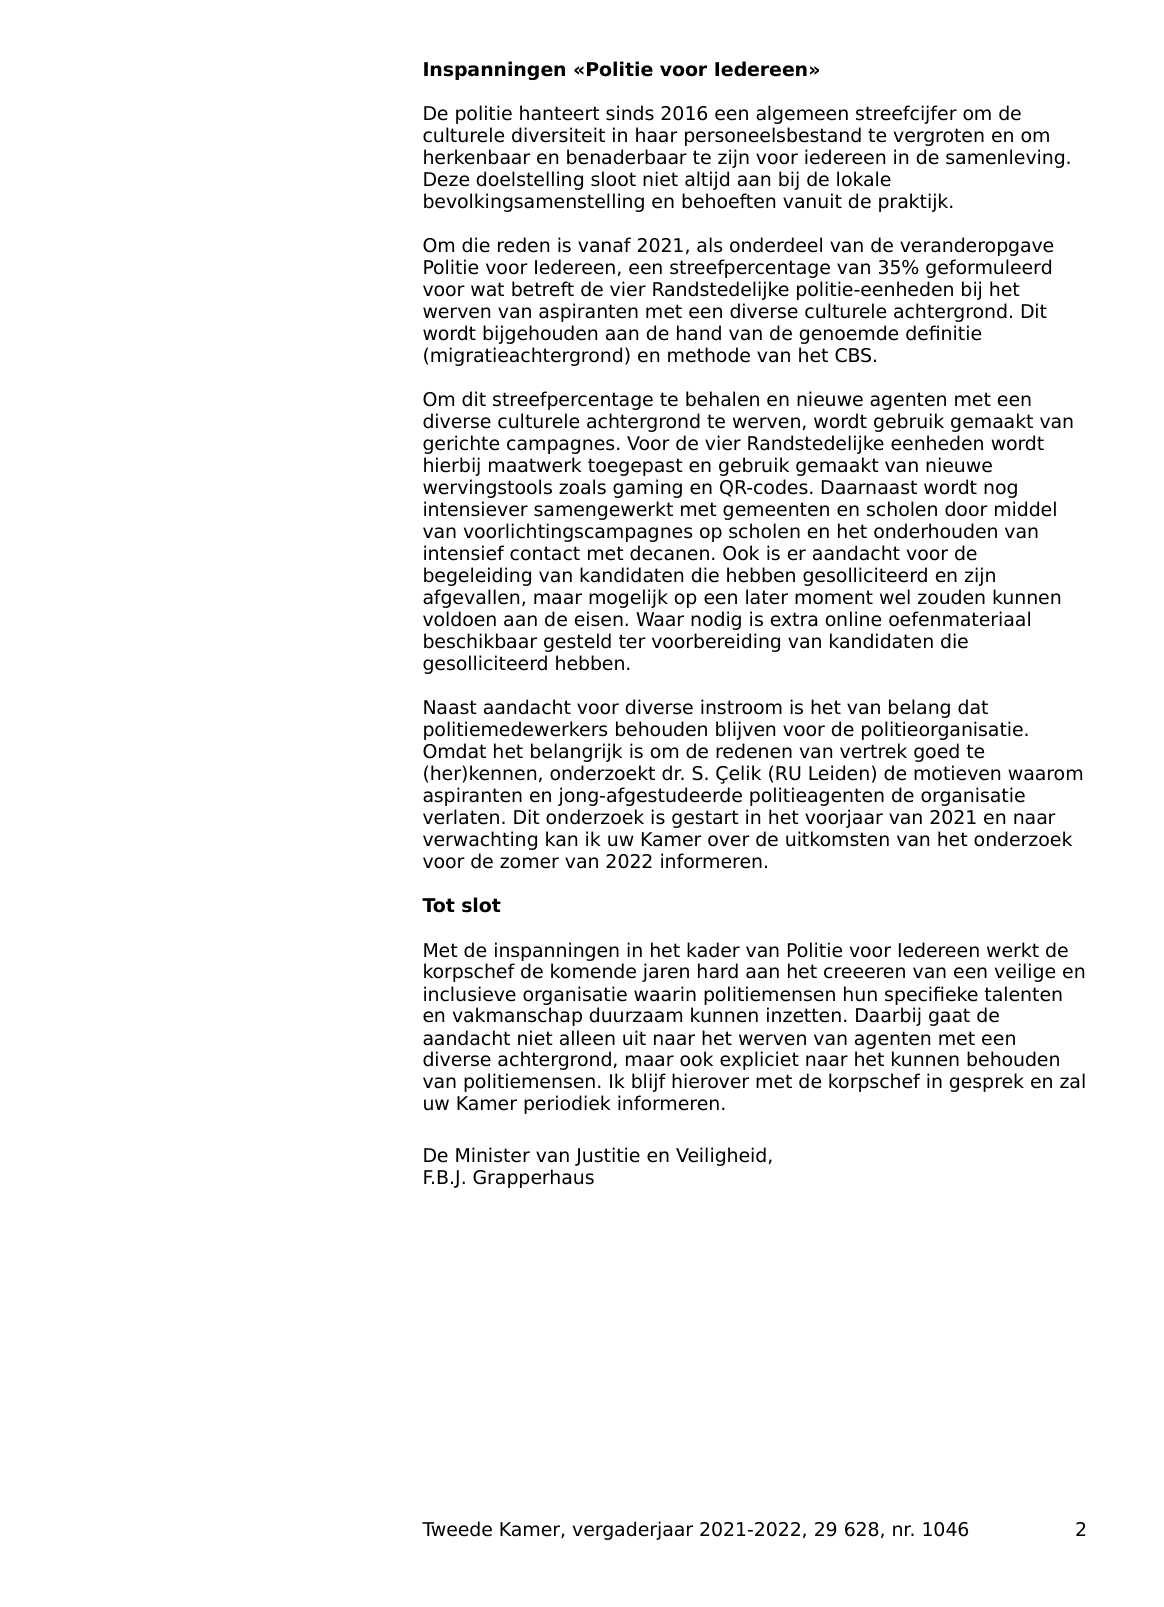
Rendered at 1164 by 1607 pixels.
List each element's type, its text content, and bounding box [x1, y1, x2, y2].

text Naast aandacht voor diverse instroom is het van belang dat politiemedewerkers behouden blijven voor de politieorganisatie. Omdat het belangrijk is om de redenen van vertrek goed te (her)kennen, onderzoekt dr. S. Çelik (RU Leiden) de motieven waarom aspiranten en jong-afgestudeerde politieagenten de organisatie verlaten. Dit onderzoek is gestart in het voorjaar van 2021 en naar verwachting kan ik uw Kamer over de uitkomsten van het onderzoek voor de zomer van 2022 informeren. [422, 697, 1087, 873]
subtitle Inspanningen «Politie voor Iedereen» [422, 59, 1087, 81]
text Met de inspanningen in het kader van Politie voor Iedereen werkt de korpschef de komende jaren hard aan het creeeren van een veilige en inclusieve organisatie waarin politiemensen hun specifieke talenten en vakmanschap duurzaam kunnen inzetten. Daarbij gaat de aandacht niet alleen uit naar het werven van agenten met een diverse achtergrond, maar ook expliciet naar het kunnen behouden van politiemensen. Ik blijf hierover met de korpschef in gesprek en zal uw Kamer periodiek informeren. [422, 939, 1087, 1115]
subtitle Tot slot [422, 895, 1087, 917]
text De politie hanteert sinds 2016 een algemeen streefcijfer om de culturele diversiteit in haar personeelsbestand te vergroten en om herkenbaar en benaderbaar te zijn voor iedereen in de samenleving. Deze doelstelling sloot niet altijd aan bij de lokale bevolkingsamenstelling en behoeften vanuit de praktijk. [422, 103, 1087, 213]
text Om die reden is vanaf 2021, als onderdeel van de veranderopgave Politie voor Iedereen, een streefpercentage van 35% geformuleerd voor wat betreft de vier Randstedelijke politie-eenheden bij het werven van aspiranten met een diverse culturele achtergrond. Dit wordt bijgehouden aan de hand van de genoemde definitie (migratieachtergrond) en methode van het CBS. [422, 235, 1087, 367]
text De Minister van Justitie en Veiligheid, F.B.J. Grapperhaus [422, 1145, 1087, 1189]
text Om dit streefpercentage te behalen en nieuwe agenten met een diverse culturele achtergrond te werven, wordt gebruik gemaakt van gerichte campagnes. Voor de vier Randstedelijke eenheden wordt hierbij maatwerk toegepast en gebruik gemaakt van nieuwe wervingstools zoals gaming en QR-codes. Daarnaast wordt nog intensiever samengewerkt met gemeenten en scholen door middel van voorlichtingscampagnes op scholen en het onderhouden van intensief contact met decanen. Ook is er aandacht voor de begeleiding van kandidaten die hebben gesolliciteerd en zijn afgevallen, maar mogelijk op een later moment wel zouden kunnen voldoen aan de eisen. Waar nodig is extra online oefenmateriaal beschikbaar gesteld ter voorbereiding van kandidaten die gesolliciteerd hebben. [422, 389, 1087, 675]
